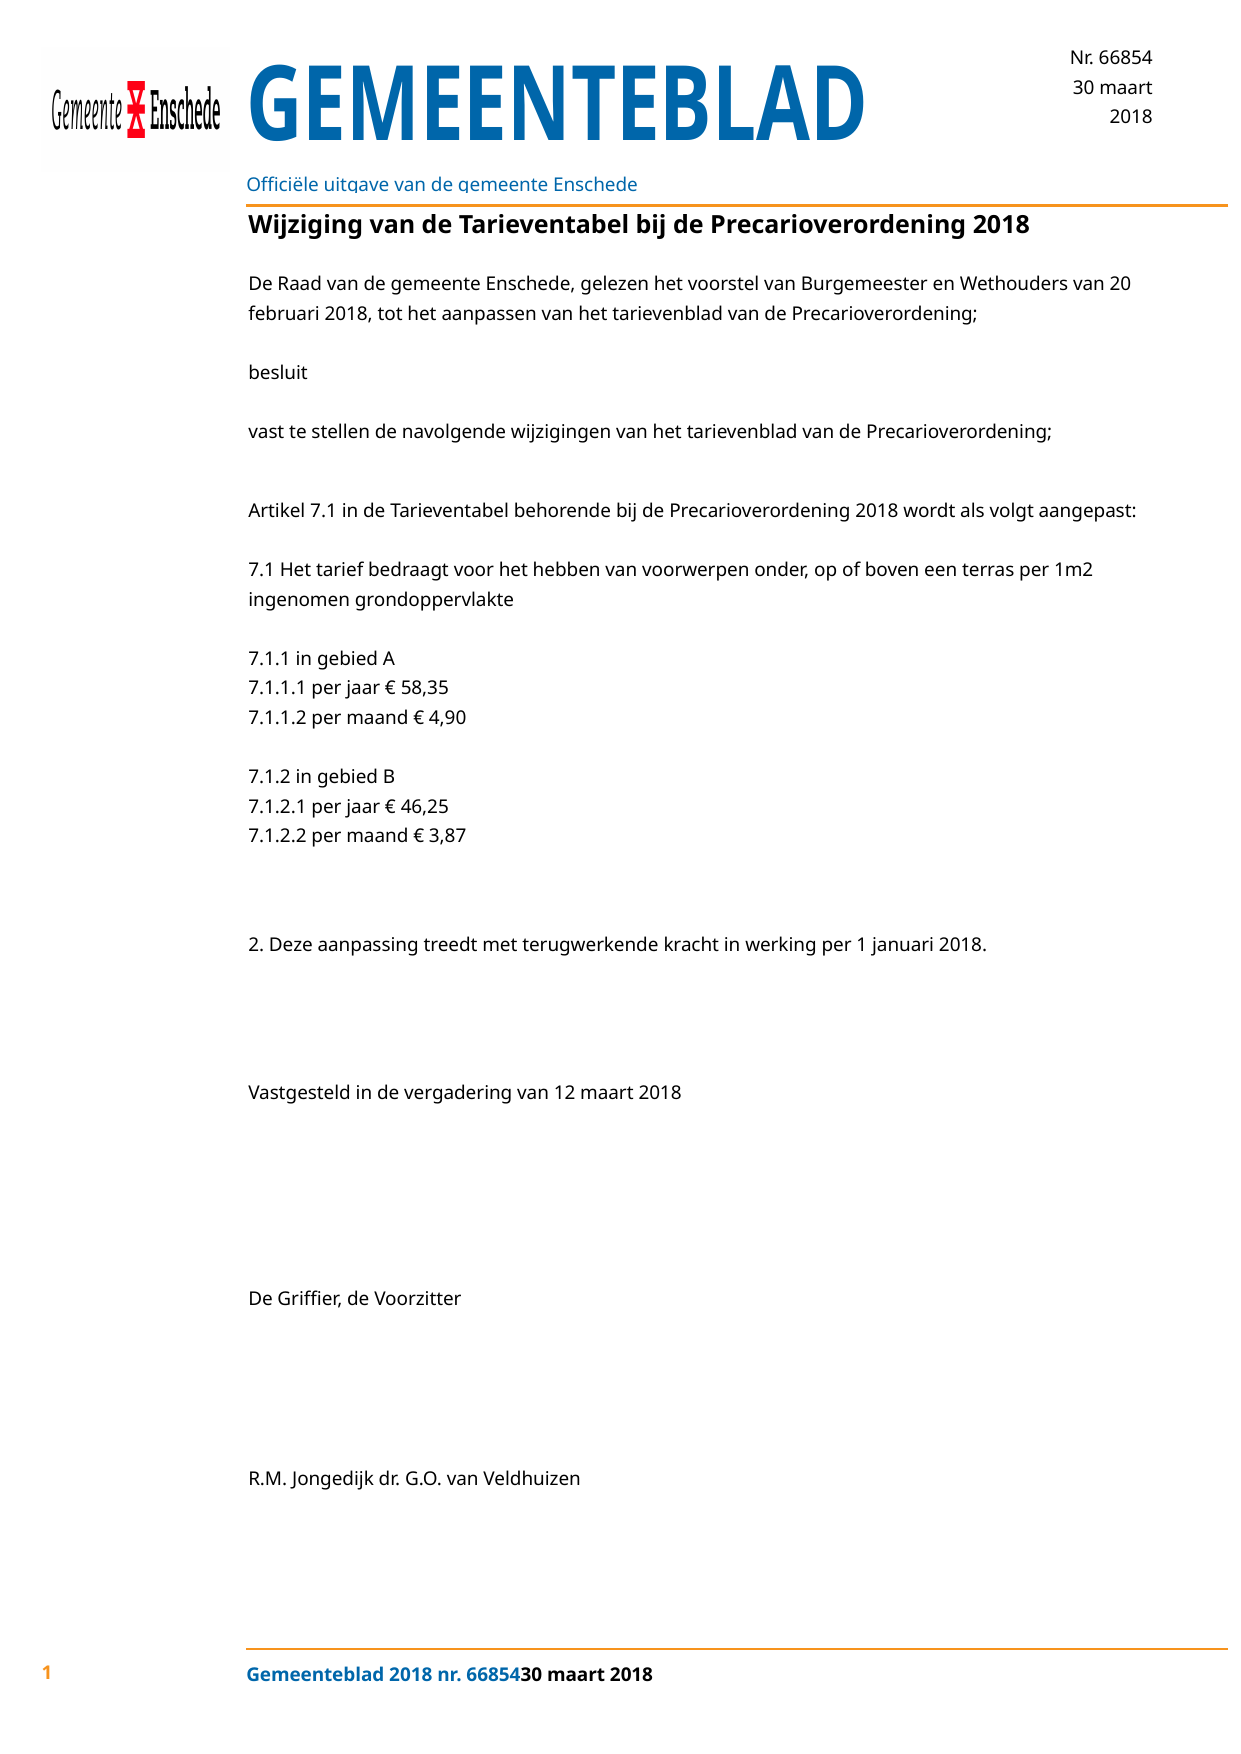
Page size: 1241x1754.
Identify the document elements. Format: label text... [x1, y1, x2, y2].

text 7.1.2.2 per maand € 3,87 [248, 822, 1152, 848]
picture [41, 47, 231, 172]
text 7.1.1.1 per jaar € 58,35 [248, 674, 1152, 700]
text 2. Deze aanpassing treedt met terugwerkende kracht in werking per 1 januari 2018. [248, 931, 1152, 957]
text vast te stellen de navolgende wijzigingen van het tarievenblad van de Precarioverordening; [248, 418, 1152, 444]
text Wijziging van de Tarieventabel bij de Precarioverordening 2018 [248, 207, 1152, 241]
text R.M. Jongedijk dr. G.O. van Veldhuizen [248, 1465, 1152, 1491]
text 7.1.2 in gebied B [248, 763, 1152, 789]
text 7.1.1.2 per maand € 4,90 [248, 704, 1152, 730]
text Vastgesteld in de vergadering van 12 maart 2018 [248, 1079, 1152, 1104]
text 7.1.1 in gebied A [248, 645, 1152, 671]
text Artikel 7.1 in de Tarieventabel behorende bij de Precarioverordening 2018 wordt als volgt aangepast: [248, 497, 1152, 523]
text 7.1 Het tarief bedraagt voor het hebben van voorwerpen onder, op of boven een terras per 1m2 ingenomen grondoppervlakte [248, 556, 1152, 612]
text De Griffier, de Voorzitter [248, 1285, 1152, 1310]
text besluit [248, 359, 1152, 385]
text 7.1.2.1 per jaar € 46,25 [248, 793, 1152, 819]
text De Raad van de gemeente Enschede, gelezen het voorstel van Burgemeester en Wethouders van 20 februari 2018, tot het aanpassen van het tarievenblad van de Precarioverordening; [248, 270, 1152, 326]
